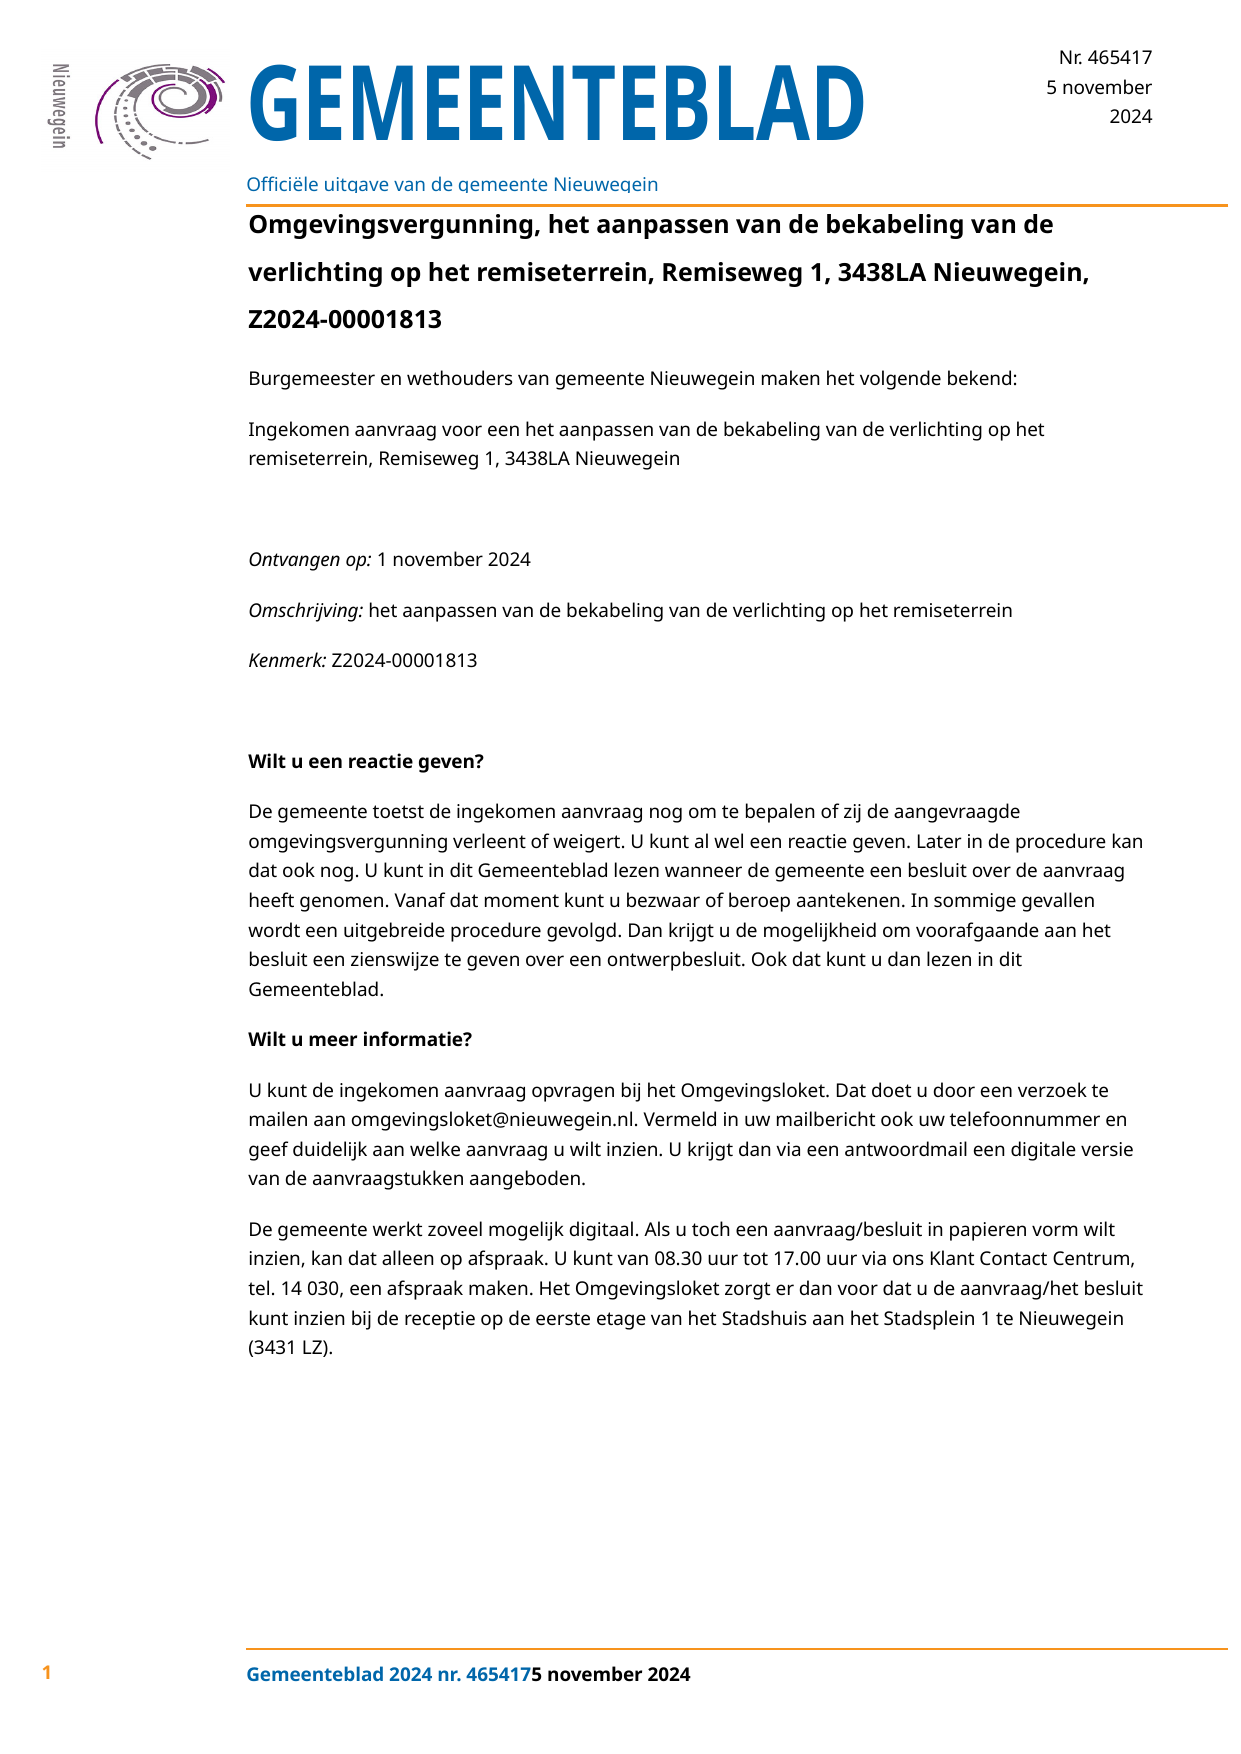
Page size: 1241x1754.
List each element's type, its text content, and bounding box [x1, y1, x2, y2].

text De gemeente toetst de ingekomen aanvraag nog om te bepalen of zij de aangevraagde omgevingsvergunning verleent of weigert. U kunt al wel een reactie geven. Later in de procedure kan dat ook nog. U kunt in dit Gemeenteblad lezen wanneer de gemeente een besluit over de aanvraag heeft genomen. Vanaf dat moment kunt u bezwaar of beroep aantekenen. In sommige gevallen wordt een uitgebreide procedure gevolgd. Dan krijgt u de mogelijkheid om voorafgaande aan het besluit een zienswijze te geven over een ontwerpbesluit. Ook dat kunt u dan lezen in dit Gemeenteblad. [248, 798, 1152, 1002]
text U kunt de ingekomen aanvraag opvragen bij het Omgevingsloket. Dat doet u door een verzoek te mailen aan omgevingsloket@nieuwegein.nl. Vermeld in uw mailbericht ook uw telefoonnummer en geef duidelijk aan welke aanvraag u wilt inzien. U krijgt dan via een antwoordmail een digitale versie van de aanvraagstukken aangeboden. [248, 1077, 1152, 1191]
picture [41, 47, 231, 172]
text Burgemeester en wethouders van gemeente Nieuwegein maken het volgende bekend: [248, 366, 1152, 391]
text Wilt u meer informatie? [248, 1026, 1152, 1052]
text Omgevingsvergunning, het aanpassen van de bekabeling van de verlichting op het remiseterrein, Remiseweg 1, 3438LA Nieuwegein, Z2024-00001813 [248, 207, 1152, 336]
text Ontvangen op: 1 november 2024 [248, 546, 1152, 572]
text Ingekomen aanvraag voor een het aanpassen van de bekabeling van de verlichting op het remiseterrein, Remiseweg 1, 3438LA Nieuwegein [248, 416, 1152, 471]
text Kenmerk: Z2024-00001813 [248, 647, 1152, 673]
text Wilt u een reactie geven? [248, 748, 1152, 774]
text Omschrijving: het aanpassen van de bekabeling van de verlichting op het remiseterrein [248, 597, 1152, 622]
text De gemeente werkt zoveel mogelijk digitaal. Als u toch een aanvraag/besluit in papieren vorm wilt inzien, kan dat alleen op afspraak. U kunt van 08.30 uur tot 17.00 uur via ons Klant Contact Centrum, tel. 14 030, een afspraak maken. Het Omgevingsloket zorgt er dan voor dat u de aanvraag/het besluit kunt inzien bij de receptie op de eerste etage van het Stadshuis aan het Stadsplein 1 te Nieuwegein (3431 LZ). [248, 1216, 1152, 1360]
